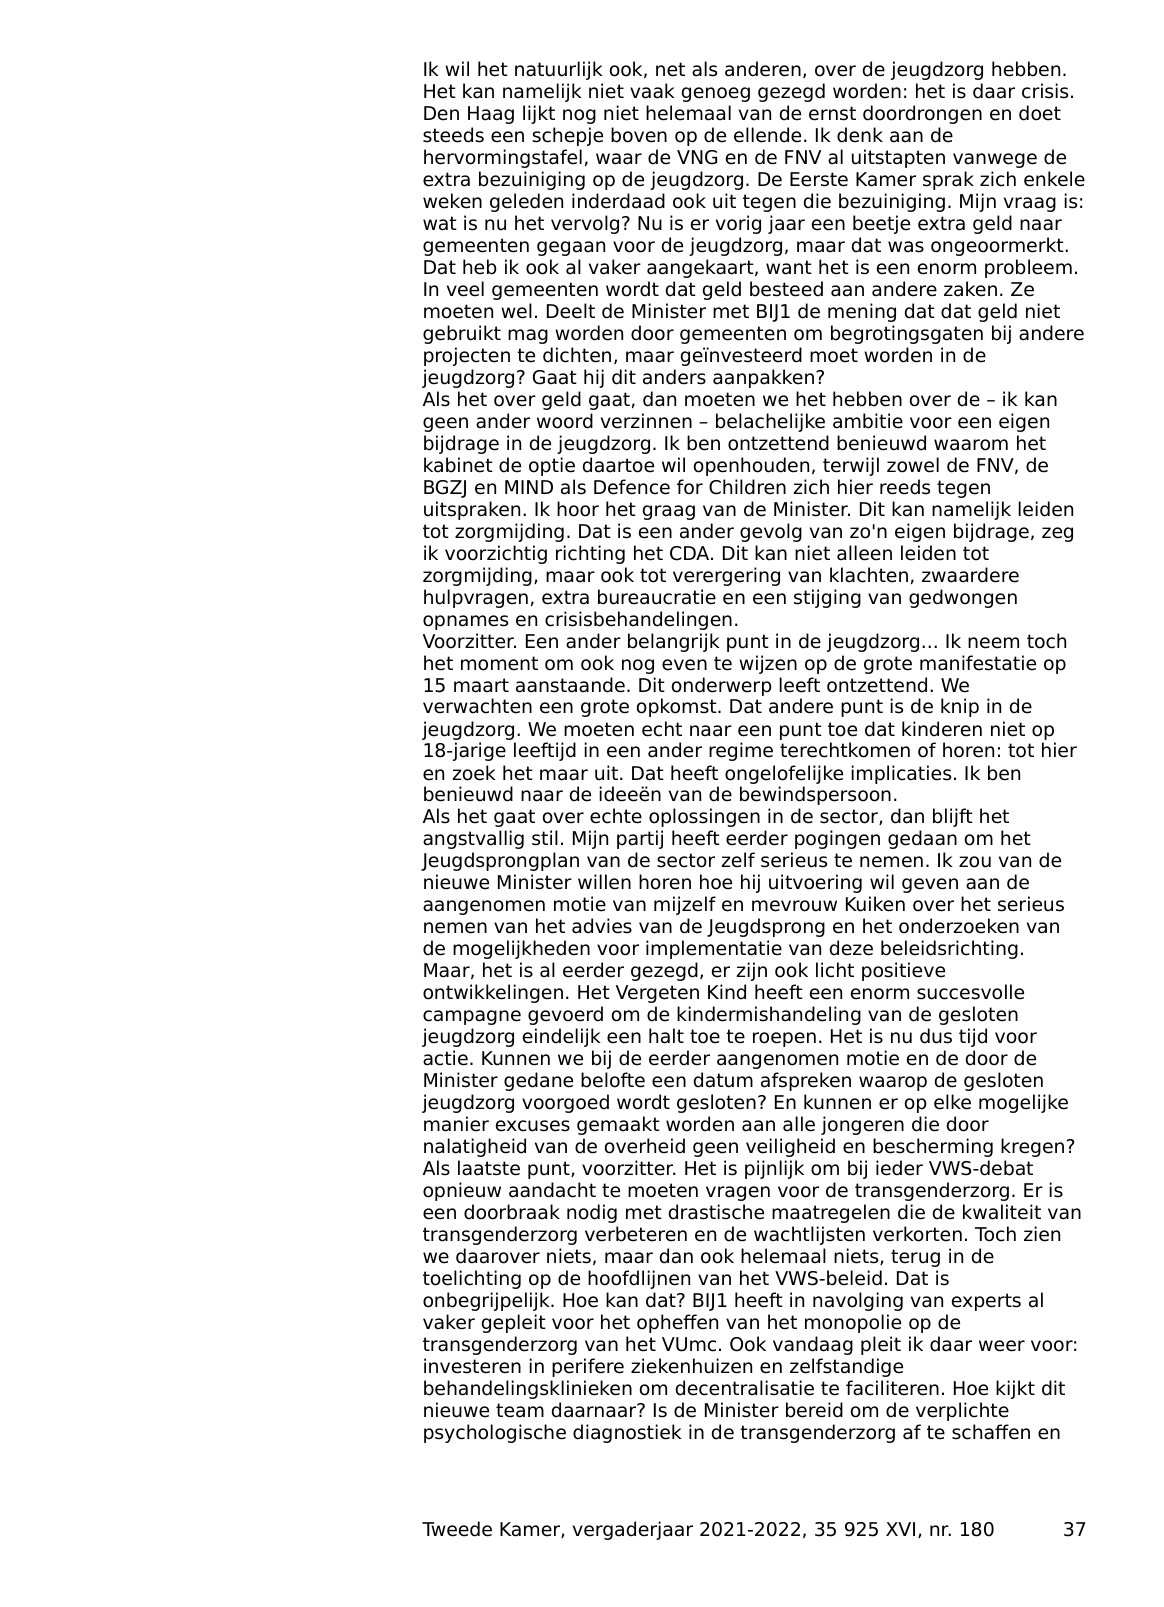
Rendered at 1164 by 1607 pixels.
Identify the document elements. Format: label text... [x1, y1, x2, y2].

text Als laatste punt, voorzitter. Het is pijnlijk om bij ieder VWS-debat opnieuw aandacht te moeten vragen voor de transgenderzorg. Er is een doorbraak nodig met drastische maatregelen die de kwaliteit van transgenderzorg verbeteren en de wachtlijsten verkorten. Toch zien we daarover niets, maar dan ook helemaal niets, terug in de toelichting op de hoofdlijnen van het VWS-beleid. Dat is onbegrijpelijk. Hoe kan dat? BIJ1 heeft in navolging van experts al vaker gepleit voor het opheffen van het monopolie op de transgenderzorg van het VUmc. Ook vandaag pleit ik daar weer voor: investeren in perifere ziekenhuizen en zelfstandige behandelingsklinieken om decentralisatie te faciliteren. Hoe kijkt dit nieuwe team daarnaar? Is de Minister bereid om de verplichte psychologische diagnostiek in de transgenderzorg af te schaffen en [422, 1158, 1087, 1444]
text Als het gaat over echte oplossingen in de sector, dan blijft het angstvallig stil. Mijn partij heeft eerder pogingen gedaan om het Jeugdsprongplan van de sector zelf serieus te nemen. Ik zou van de nieuwe Minister willen horen hoe hij uitvoering wil geven aan de aangenomen motie van mijzelf en mevrouw Kuiken over het serieus nemen van het advies van de Jeugdsprong en het onderzoeken van de mogelijkheden voor implementatie van deze beleidsrichting. [422, 806, 1087, 960]
text Ik wil het natuurlijk ook, net als anderen, over de jeugdzorg hebben. Het kan namelijk niet vaak genoeg gezegd worden: het is daar crisis. Den Haag lijkt nog niet helemaal van de ernst doordrongen en doet steeds een schepje boven op de ellende. Ik denk aan de hervormingstafel, waar de VNG en de FNV al uitstapten vanwege de extra bezuiniging op de jeugdzorg. De Eerste Kamer sprak zich enkele weken geleden inderdaad ook uit tegen die bezuiniging. Mijn vraag is: wat is nu het vervolg? Nu is er vorig jaar een beetje extra geld naar gemeenten gegaan voor de jeugdzorg, maar dat was ongeoormerkt. Dat heb ik ook al vaker aangekaart, want het is een enorm probleem. In veel gemeenten wordt dat geld besteed aan andere zaken. Ze moeten wel. Deelt de Minister met BIJ1 de mening dat dat geld niet gebruikt mag worden door gemeenten om begrotingsgaten bij andere projecten te dichten, maar geïnvesteerd moet worden in de jeugdzorg? Gaat hij dit anders aanpakken? [422, 59, 1087, 389]
text Voorzitter. Een ander belangrijk punt in de jeugdzorg... Ik neem toch het moment om ook nog even te wijzen op de grote manifestatie op 15 maart aanstaande. Dit onderwerp leeft ontzettend. We verwachten een grote opkomst. Dat andere punt is de knip in de jeugdzorg. We moeten echt naar een punt toe dat kinderen niet op 18-jarige leeftijd in een ander regime terechtkomen of horen: tot hier en zoek het maar uit. Dat heeft ongelofelijke implicaties. Ik ben benieuwd naar de ideeën van de bewindspersoon. [422, 631, 1087, 806]
text Als het over geld gaat, dan moeten we het hebben over de – ik kan geen ander woord verzinnen – belachelijke ambitie voor een eigen bijdrage in de jeugdzorg. Ik ben ontzettend benieuwd waarom het kabinet de optie daartoe wil openhouden, terwijl zowel de FNV, de BGZJ en MIND als Defence for Children zich hier reeds tegen uitspraken. Ik hoor het graag van de Minister. Dit kan namelijk leiden tot zorgmijding. Dat is een ander gevolg van zo'n eigen bijdrage, zeg ik voorzichtig richting het CDA. Dit kan niet alleen leiden tot zorgmijding, maar ook tot verergering van klachten, zwaardere hulpvragen, extra bureaucratie en een stijging van gedwongen opnames en crisisbehandelingen. [422, 389, 1087, 631]
text Maar, het is al eerder gezegd, er zijn ook licht positieve ontwikkelingen. Het Vergeten Kind heeft een enorm succesvolle campagne gevoerd om de kindermishandeling van de gesloten jeugdzorg eindelijk een halt toe te roepen. Het is nu dus tijd voor actie. Kunnen we bij de eerder aangenomen motie en de door de Minister gedane belofte een datum afspreken waarop de gesloten jeugdzorg voorgoed wordt gesloten? En kunnen er op elke mogelijke manier excuses gemaakt worden aan alle jongeren die door nalatigheid van de overheid geen veiligheid en bescherming kregen? [422, 960, 1087, 1158]
